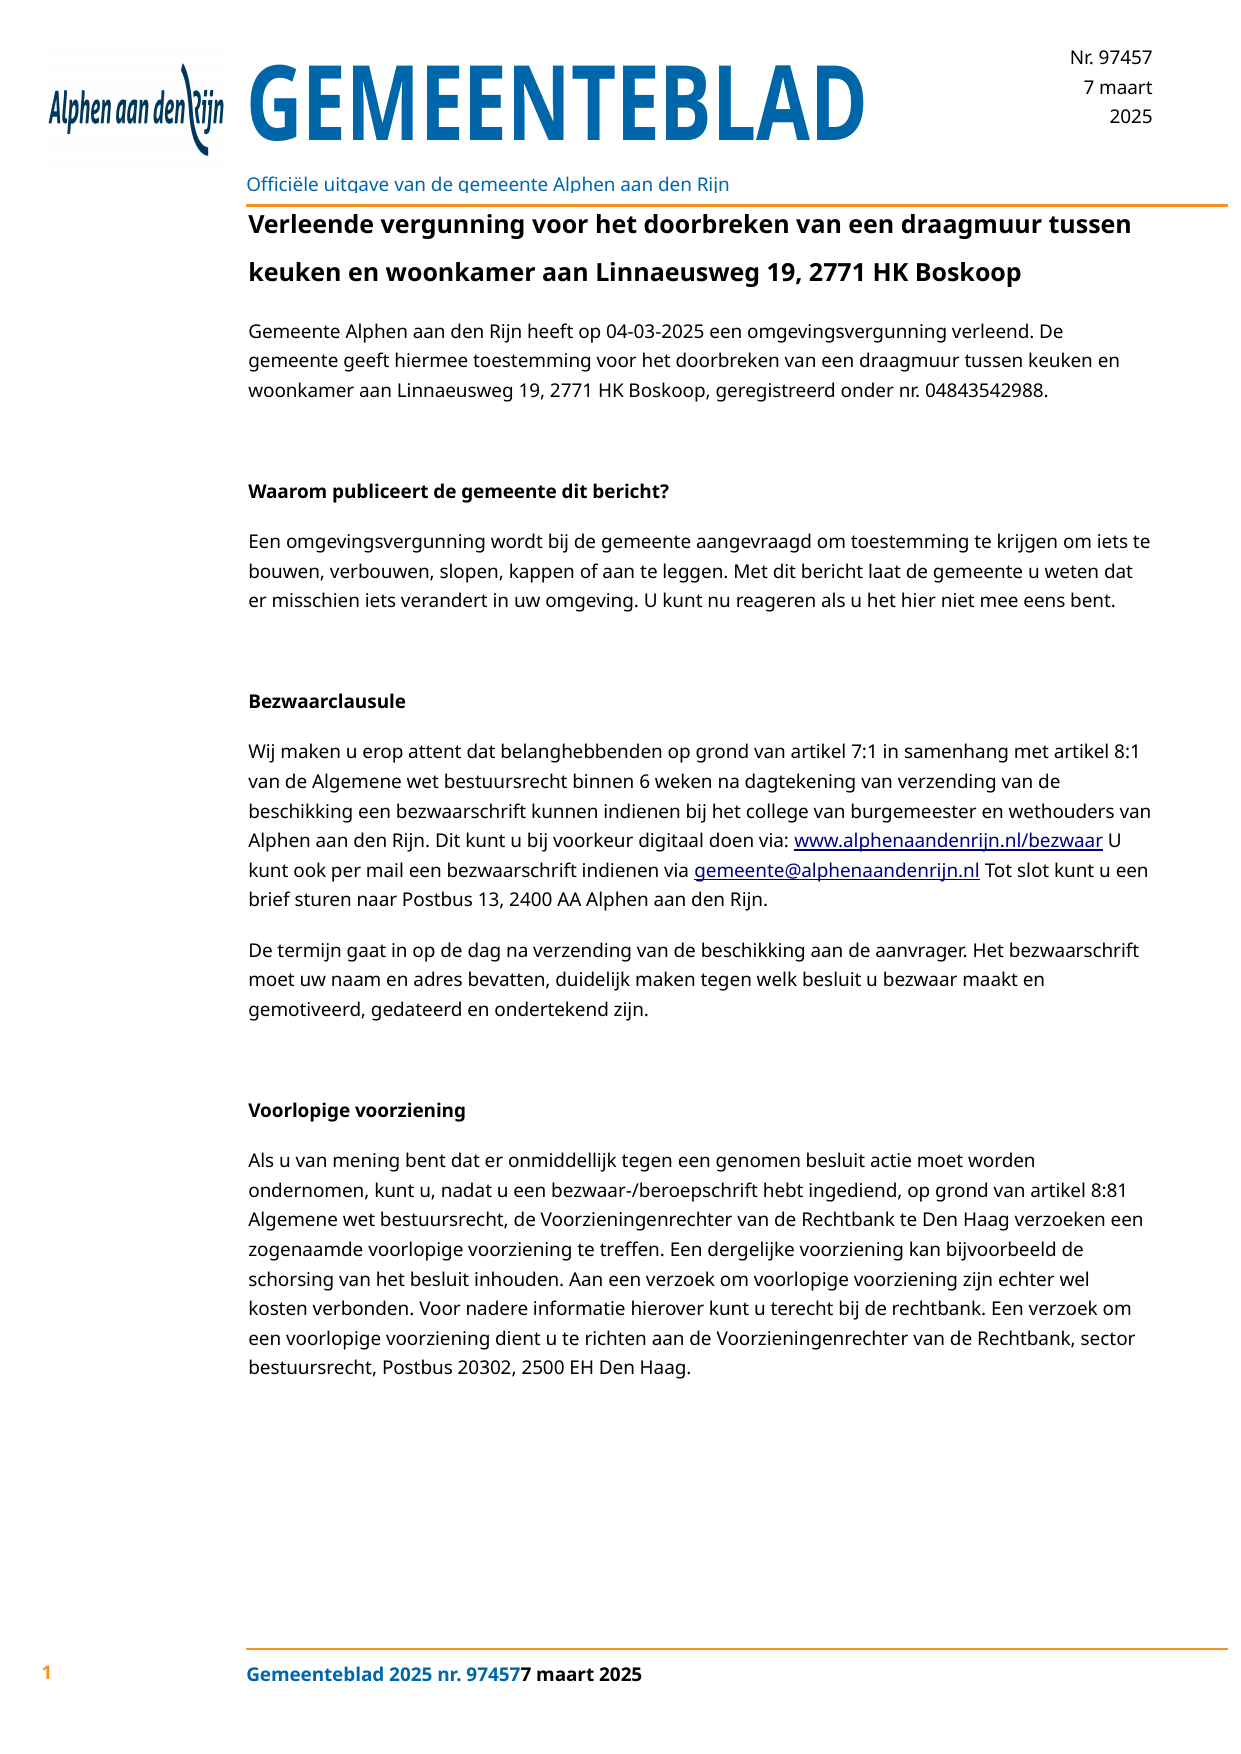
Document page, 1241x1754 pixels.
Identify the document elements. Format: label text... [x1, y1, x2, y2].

text Gemeente Alphen aan den Rijn heeft op 04-03-2025 een omgevingsvergunning verleend. De gemeente geeft hiermee toestemming voor het doorbreken van een draagmuur tussen keuken en woonkamer aan Linnaeusweg 19, 2771 HK Boskoop, geregistreerd onder nr. 04843542988. [248, 318, 1152, 403]
text Bezwaarclausule [248, 688, 1152, 714]
text Voorlopige voorziening [248, 1097, 1152, 1123]
text Als u van mening bent dat er onmiddellijk tegen een genomen besluit actie moet worden ondernomen, kunt u, nadat u een bezwaar-/beroepschrift hebt ingediend, op grond van artikel 8:81 Algemene wet bestuursrecht, de Voorzieningenrechter van de Rechtbank te Den Haag verzoeken een zogenaamde voorlopige voorziening te treffen. Een dergelijke voorziening kan bijvoorbeeld de schorsing van het besluit inhouden. Aan een verzoek om voorlopige voorziening zijn echter wel kosten verbonden. Voor nadere informatie hierover kunt u terecht bij de rechtbank. Een verzoek om een voorlopige voorziening dient u te richten aan de Voorzieningenrechter van de Rechtbank, sector bestuursrecht, Postbus 20302, 2500 EH Den Haag. [248, 1147, 1152, 1380]
text Verleende vergunning voor het doorbreken van een draagmuur tussen keuken en woonkamer aan Linnaeusweg 19, 2771 HK Boskoop [248, 207, 1152, 288]
text De termijn gaat in op de dag na verzending van de beschikking aan de aanvrager. Het bezwaarschrift moet uw naam en adres bevatten, duidelijk maken tegen welk besluit u bezwaar maakt en gemotiveerd, gedateerd en ondertekend zijn. [248, 937, 1152, 1022]
picture [41, 47, 231, 172]
text Wij maken u erop attent dat belanghebbenden op grond van artikel 7:1 in samenhang met artikel 8:1 van de Algemene wet bestuursrecht binnen 6 weken na dagtekening van verzending van de beschikking een bezwaarschrift kunnen indienen bij het college van burgemeester en wethouders van Alphen aan den Rijn. Dit kunt u bij voorkeur digitaal doen via: www.alphenaandenrijn.nl/bezwaar U kunt ook per mail een bezwaarschrift indienen via gemeente@alphenaandenrijn.nl Tot slot kunt u een brief sturen naar Postbus 13, 2400 AA Alphen aan den Rijn. [248, 739, 1152, 912]
text Een omgevingsvergunning wordt bij de gemeente aangevraagd om toestemming te krijgen om iets te bouwen, verbouwen, slopen, kappen of aan te leggen. Met dit bericht laat de gemeente u weten dat er misschien iets verandert in uw omgeving. U kunt nu reageren als u het hier niet mee eens bent. [248, 528, 1152, 613]
text Waarom publiceert de gemeente dit bericht? [248, 478, 1152, 504]
